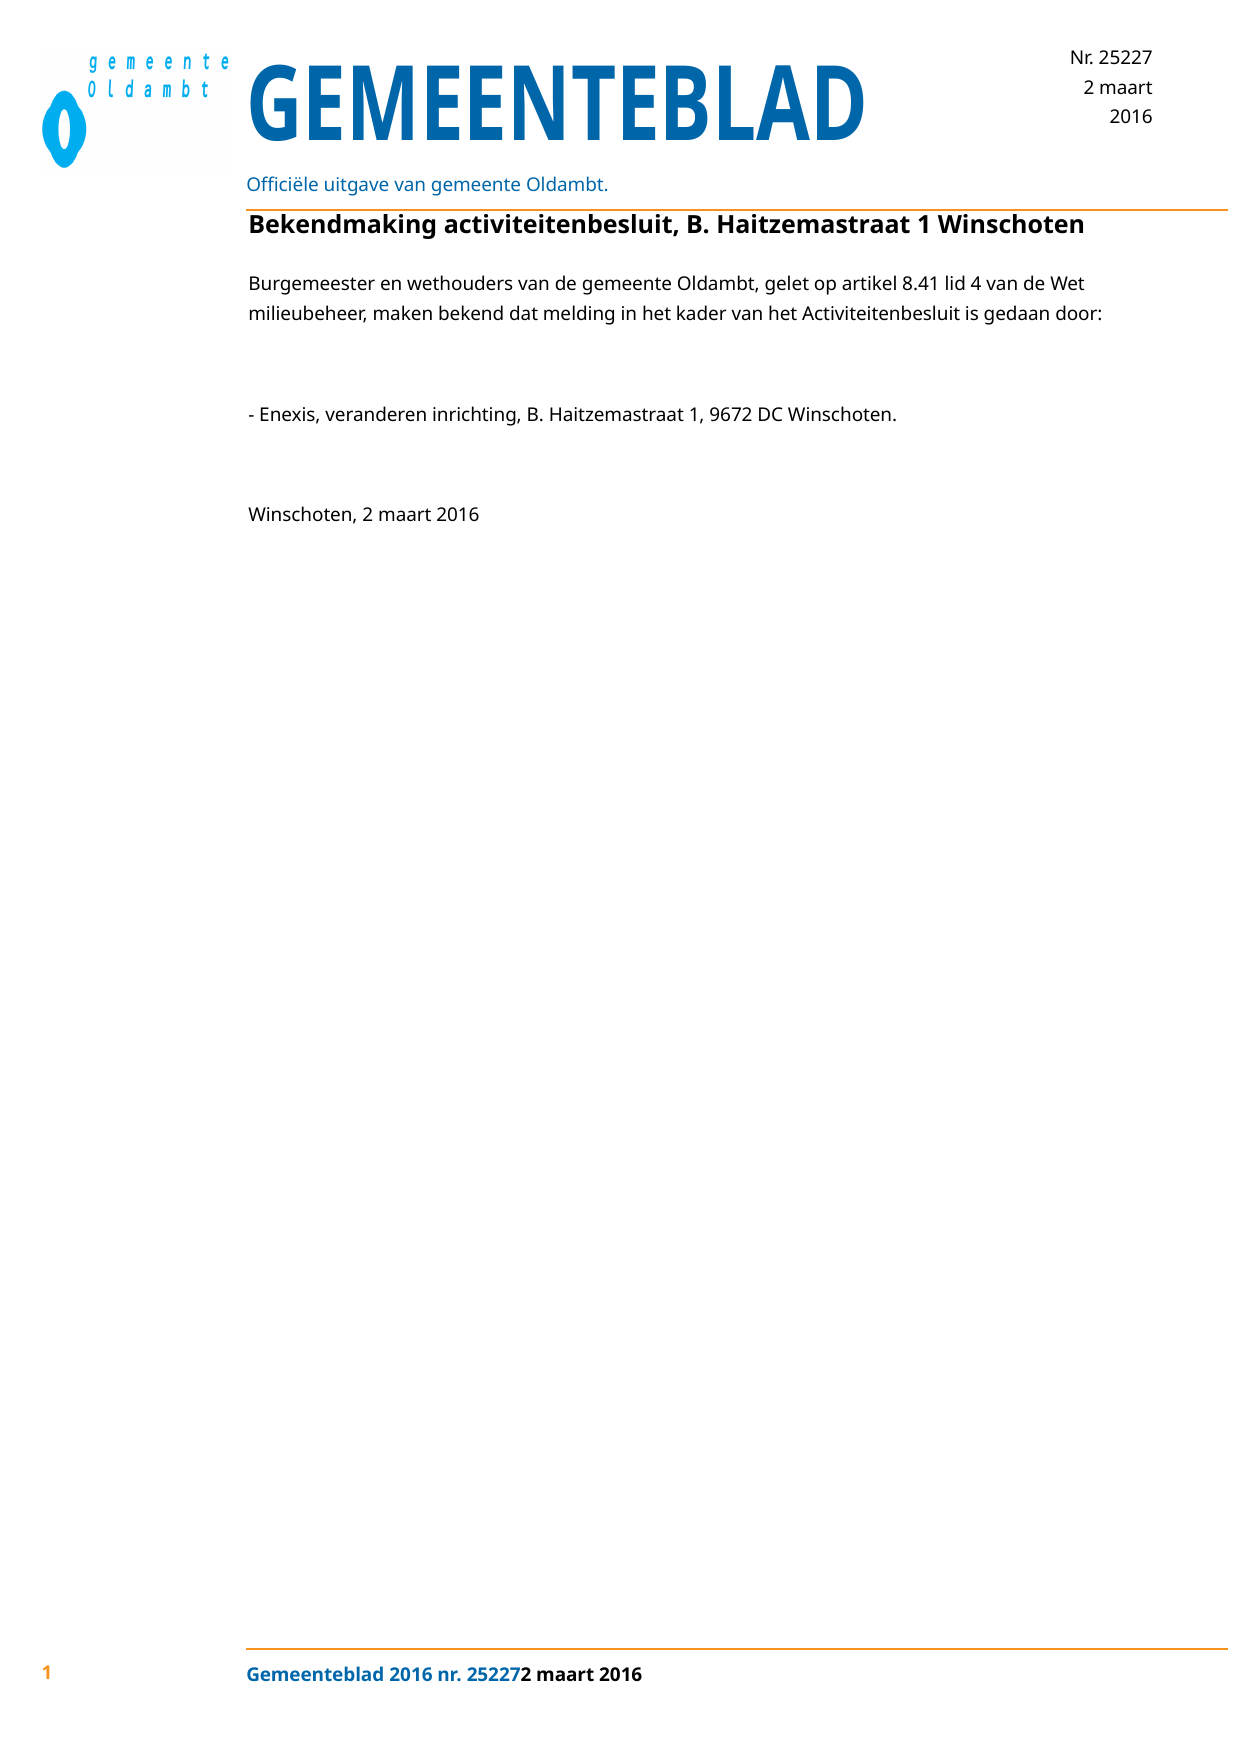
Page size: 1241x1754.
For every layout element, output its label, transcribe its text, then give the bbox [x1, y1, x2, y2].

text Burgemeester en wethouders van de gemeente Oldambt, gelet op artikel 8.41 lid 4 van de Wet milieubeheer, maken bekend dat melding in het kader van het Activiteitenbesluit is gedaan door: [248, 270, 1152, 326]
picture [41, 47, 231, 172]
text Winschoten, 2 maart 2016 [248, 502, 1152, 527]
text Bekendmaking activiteitenbesluit, B. Haitzemastraat 1 Winschoten [248, 211, 1152, 241]
text - Enexis, veranderen inrichting, B. Haitzemastraat 1, 9672 DC Winschoten. [248, 401, 1152, 426]
